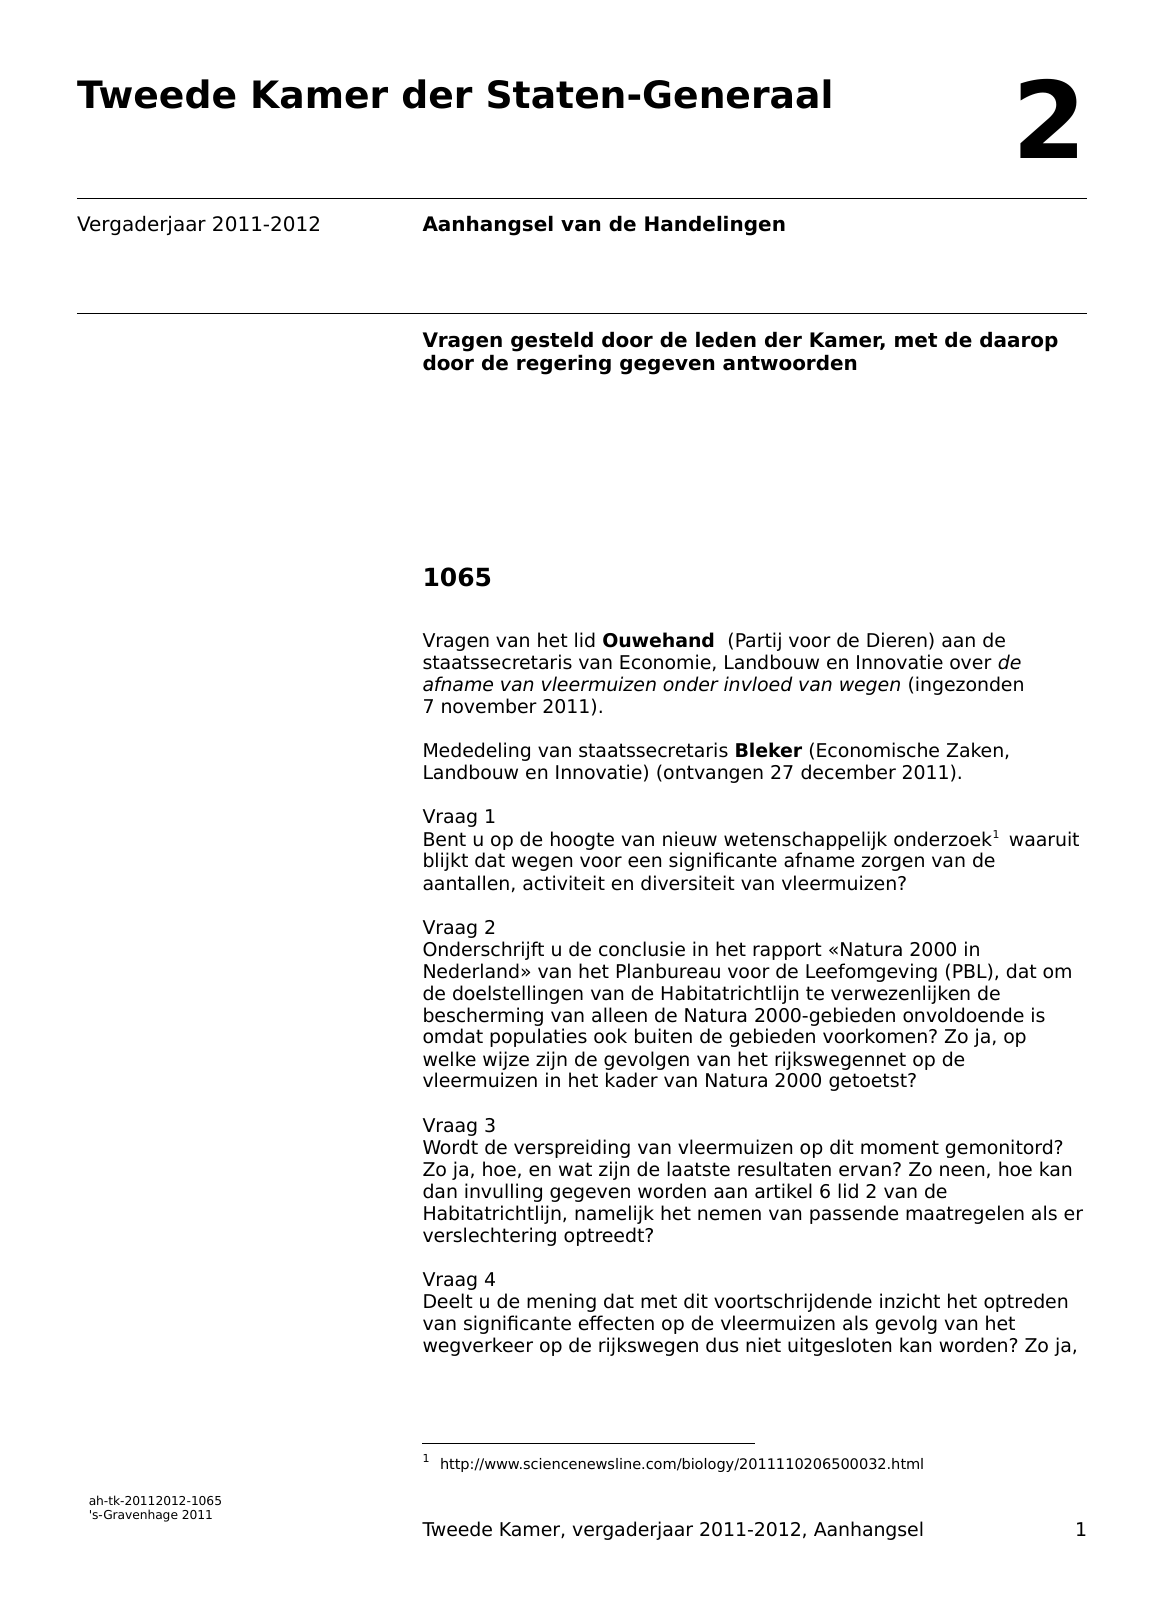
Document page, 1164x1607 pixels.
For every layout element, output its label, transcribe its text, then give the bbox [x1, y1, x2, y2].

text http://www.sciencenewsline.com/biology/2011110206500032.html [422, 1452, 1087, 1474]
text Vraag 1 [422, 806, 1087, 828]
text Wordt de verspreiding van vleermuizen op dit moment gemonitord? Zo ja, hoe, en wat zijn de laatste resultaten ervan? Zo neen, hoe kan dan invulling gegeven worden aan artikel 6 lid 2 van de Habitatrichtlijn, namelijk het nemen van passende maatregelen als er verslechtering optreedt? [422, 1137, 1087, 1246]
text Vraag 3 [422, 1114, 1087, 1137]
table_cell Vergaderjaar 2011-2012 [77, 199, 422, 313]
text Deelt u de mening dat met dit voortschrijdende inzicht het optreden van significante effecten op de vleermuizen als gevolg van het wegverkeer op de rijkswegen dus niet uitgesloten kan worden? Zo ja, [422, 1291, 1087, 1357]
text Vragen van het lid Ouwehand (Partij voor de Dieren) aan de staatssecretaris van Economie, Landbouw en Innovatie over de afname van vleermuizen onder invloed van wegen (ingezonden 7 november 2011). [422, 630, 1087, 718]
text Bent u op de hoogte van nieuw wetenschappelijk onderzoek waaruit blijkt dat wegen voor een significante afname zorgen van de aantallen, activiteit en diversiteit van vleermuizen? [422, 828, 1087, 894]
table_header 2 [886, 59, 1087, 198]
table_cell Aanhangsel van de Handelingen [422, 199, 1087, 313]
text 1065 [422, 563, 1087, 592]
text Vraag 4 [422, 1269, 1087, 1291]
text ah-tk-20112012-1065 [88, 1494, 323, 1508]
table_cell [77, 314, 422, 375]
text Onderschrijft u de conclusie in het rapport «Natura 2000 in Nederland» van het Planbureau voor de Leefomgeving (PBL), dat om de doelstellingen van de Habitatrichtlijn te verwezenlijken de bescherming van alleen de Natura 2000-gebieden onvoldoende is omdat populaties ook buiten de gebieden voorkomen? Zo ja, op welke wijze zijn de gevolgen van het rijkswegennet op de vleermuizen in het kader van Natura 2000 getoetst? [422, 938, 1087, 1092]
text Mededeling van staatssecretaris Bleker (Economische Zaken, Landbouw en Innovatie) (ontvangen 27 december 2011). [422, 740, 1087, 784]
table_header Tweede Kamer der Staten-Generaal [77, 59, 886, 198]
table_cell Vragen gesteld door de leden der Kamer, met de daarop door de regering gegeven antwoorden [422, 314, 1087, 375]
text Vraag 2 [422, 917, 1087, 938]
text 's-Gravenhage 2011 [88, 1508, 323, 1522]
